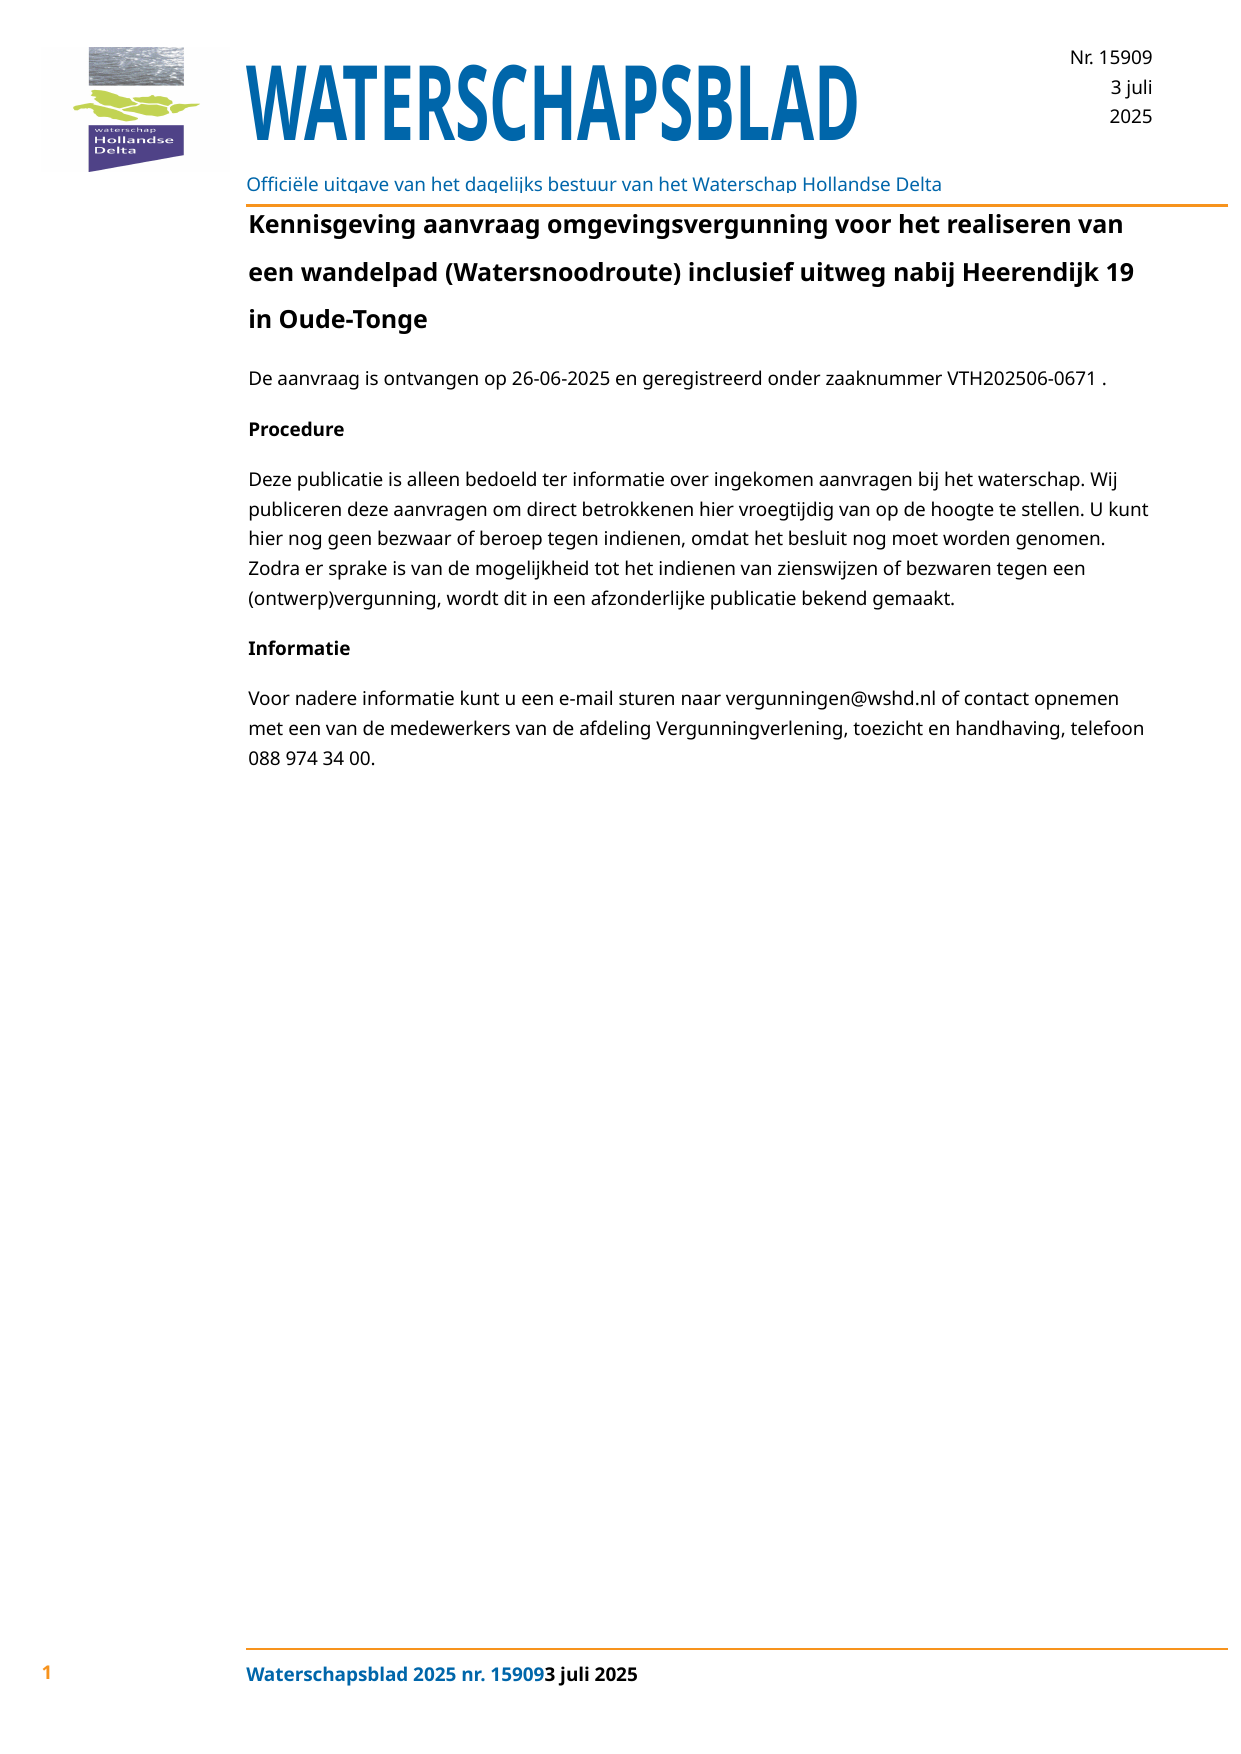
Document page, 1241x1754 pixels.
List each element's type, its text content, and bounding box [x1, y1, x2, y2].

picture [41, 47, 231, 172]
text Voor nadere informatie kunt u een e-mail sturen naar vergunningen@wshd.nl of contact opnemen met een van de medewerkers van de afdeling Vergunningverlening, toezicht en handhaving, telefoon 088 974 34 00. [248, 686, 1152, 770]
text Procedure [248, 416, 1152, 442]
text Kennisgeving aanvraag omgevingsvergunning voor het realiseren van een wandelpad (Watersnoodroute) inclusief uitweg nabij Heerendijk 19 in Oude-Tonge [248, 207, 1152, 336]
text Informatie [248, 635, 1152, 661]
text De aanvraag is ontvangen op 26-06-2025 en geregistreerd onder zaaknummer VTH202506-0671 . [248, 366, 1152, 391]
text Deze publicatie is alleen bedoeld ter informatie over ingekomen aanvragen bij het waterschap. Wij publiceren deze aanvragen om direct betrokkenen hier vroegtijdig van op de hoogte te stellen. U kunt hier nog geen bezwaar of beroep tegen indienen, omdat het besluit nog moet worden genomen. Zodra er sprake is van de mogelijkheid tot het indienen van zienswijzen of bezwaren tegen een (ontwerp)vergunning, wordt dit in een afzonderlijke publicatie bekend gemaakt. [248, 466, 1152, 610]
